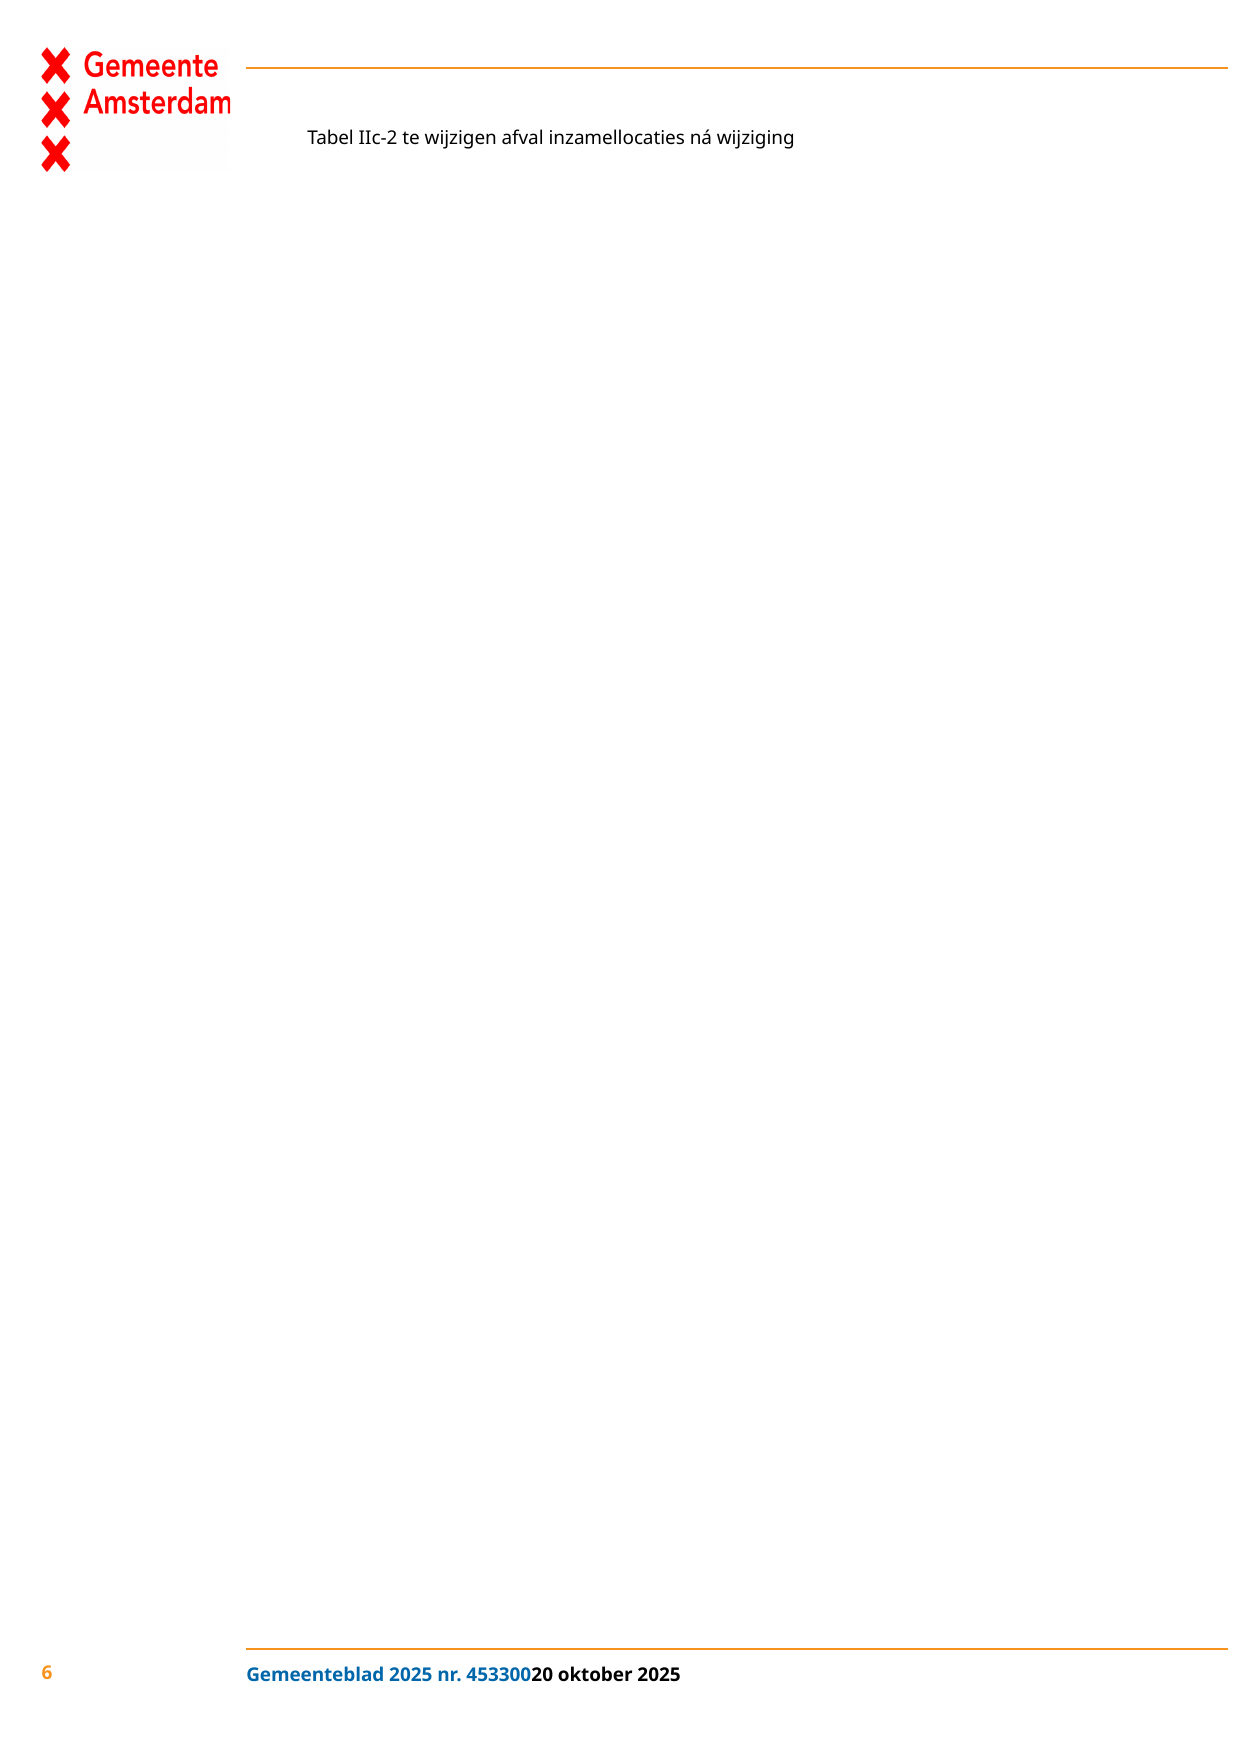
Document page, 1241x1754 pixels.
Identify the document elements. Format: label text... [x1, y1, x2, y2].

picture [41, 47, 231, 172]
list Tabel IIc-2 te wijzigen afval inzamellocaties ná wijziging [248, 124, 1152, 150]
